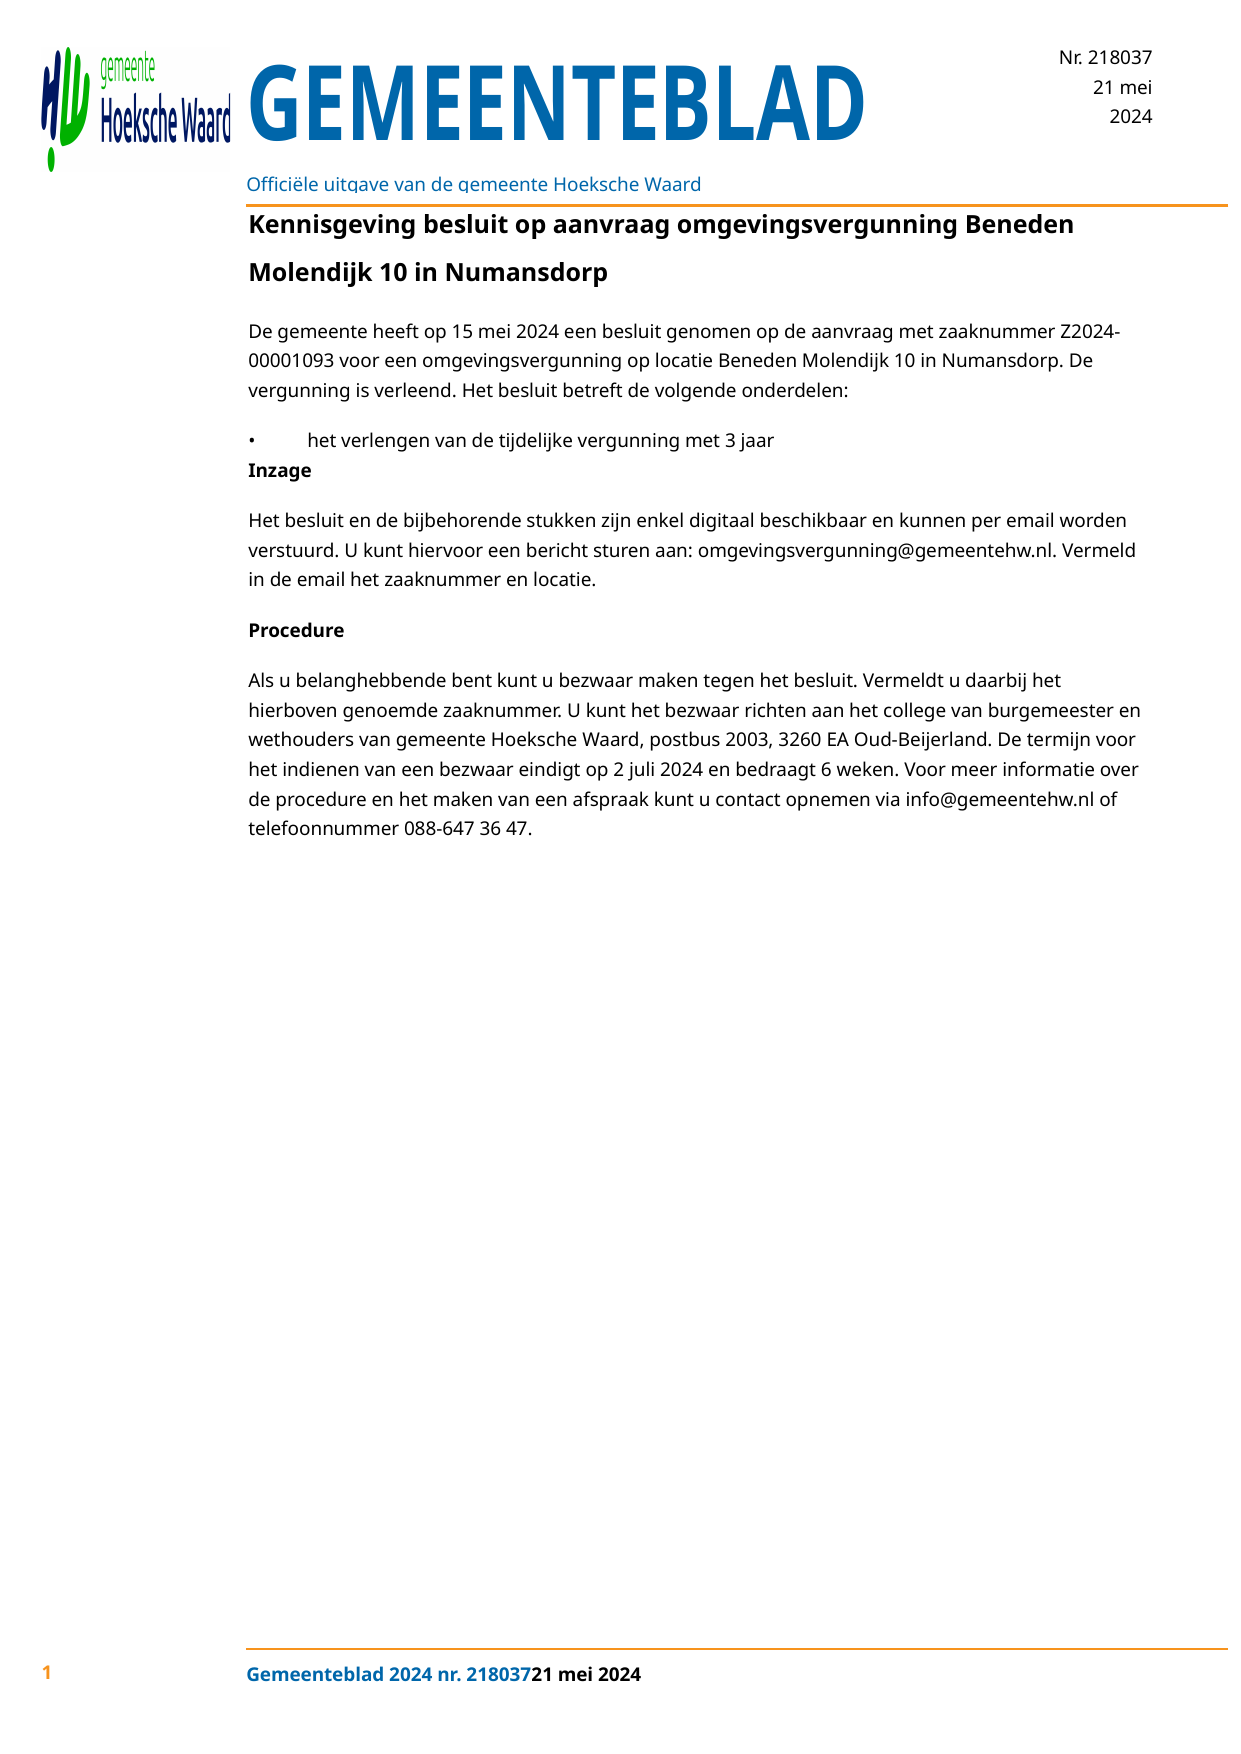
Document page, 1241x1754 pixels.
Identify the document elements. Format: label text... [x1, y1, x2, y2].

text De gemeente heeft op 15 mei 2024 een besluit genomen op de aanvraag met zaaknummer Z2024-00001093 voor een omgevingsvergunning op locatie Beneden Molendijk 10 in Numansdorp. De vergunning is verleend. Het besluit betreft de volgende onderdelen: [248, 318, 1152, 403]
text Kennisgeving besluit op aanvraag omgevingsvergunning Beneden Molendijk 10 in Numansdorp [248, 207, 1152, 288]
text Procedure [248, 617, 1152, 643]
text Het besluit en de bijbehorende stukken zijn enkel digitaal beschikbaar en kunnen per email worden verstuurd. U kunt hiervoor een bericht sturen aan: omgevingsvergunning@gemeentehw.nl. Vermeld in de email het zaaknummer en locatie. [248, 507, 1152, 592]
text Als u belanghebbende bent kunt u bezwaar maken tegen het besluit. Vermeldt u daarbij het hierboven genoemde zaaknummer. U kunt het bezwaar richten aan het college van burgemeester en wethouders van gemeente Hoeksche Waard, postbus 2003, 3260 EA Oud-Beijerland. De termijn voor het indienen van een bezwaar eindigt op 2 juli 2024 en bedraagt 6 weken. Voor meer informatie over de procedure en het maken van een afspraak kunt u contact opnemen via info@gemeentehw.nl of telefoonnummer 088-647 36 47. [248, 667, 1152, 841]
text Inzage [248, 457, 1152, 483]
list het verlengen van de tijdelijke vergunning met 3 jaar [248, 427, 1152, 453]
picture [41, 47, 231, 172]
